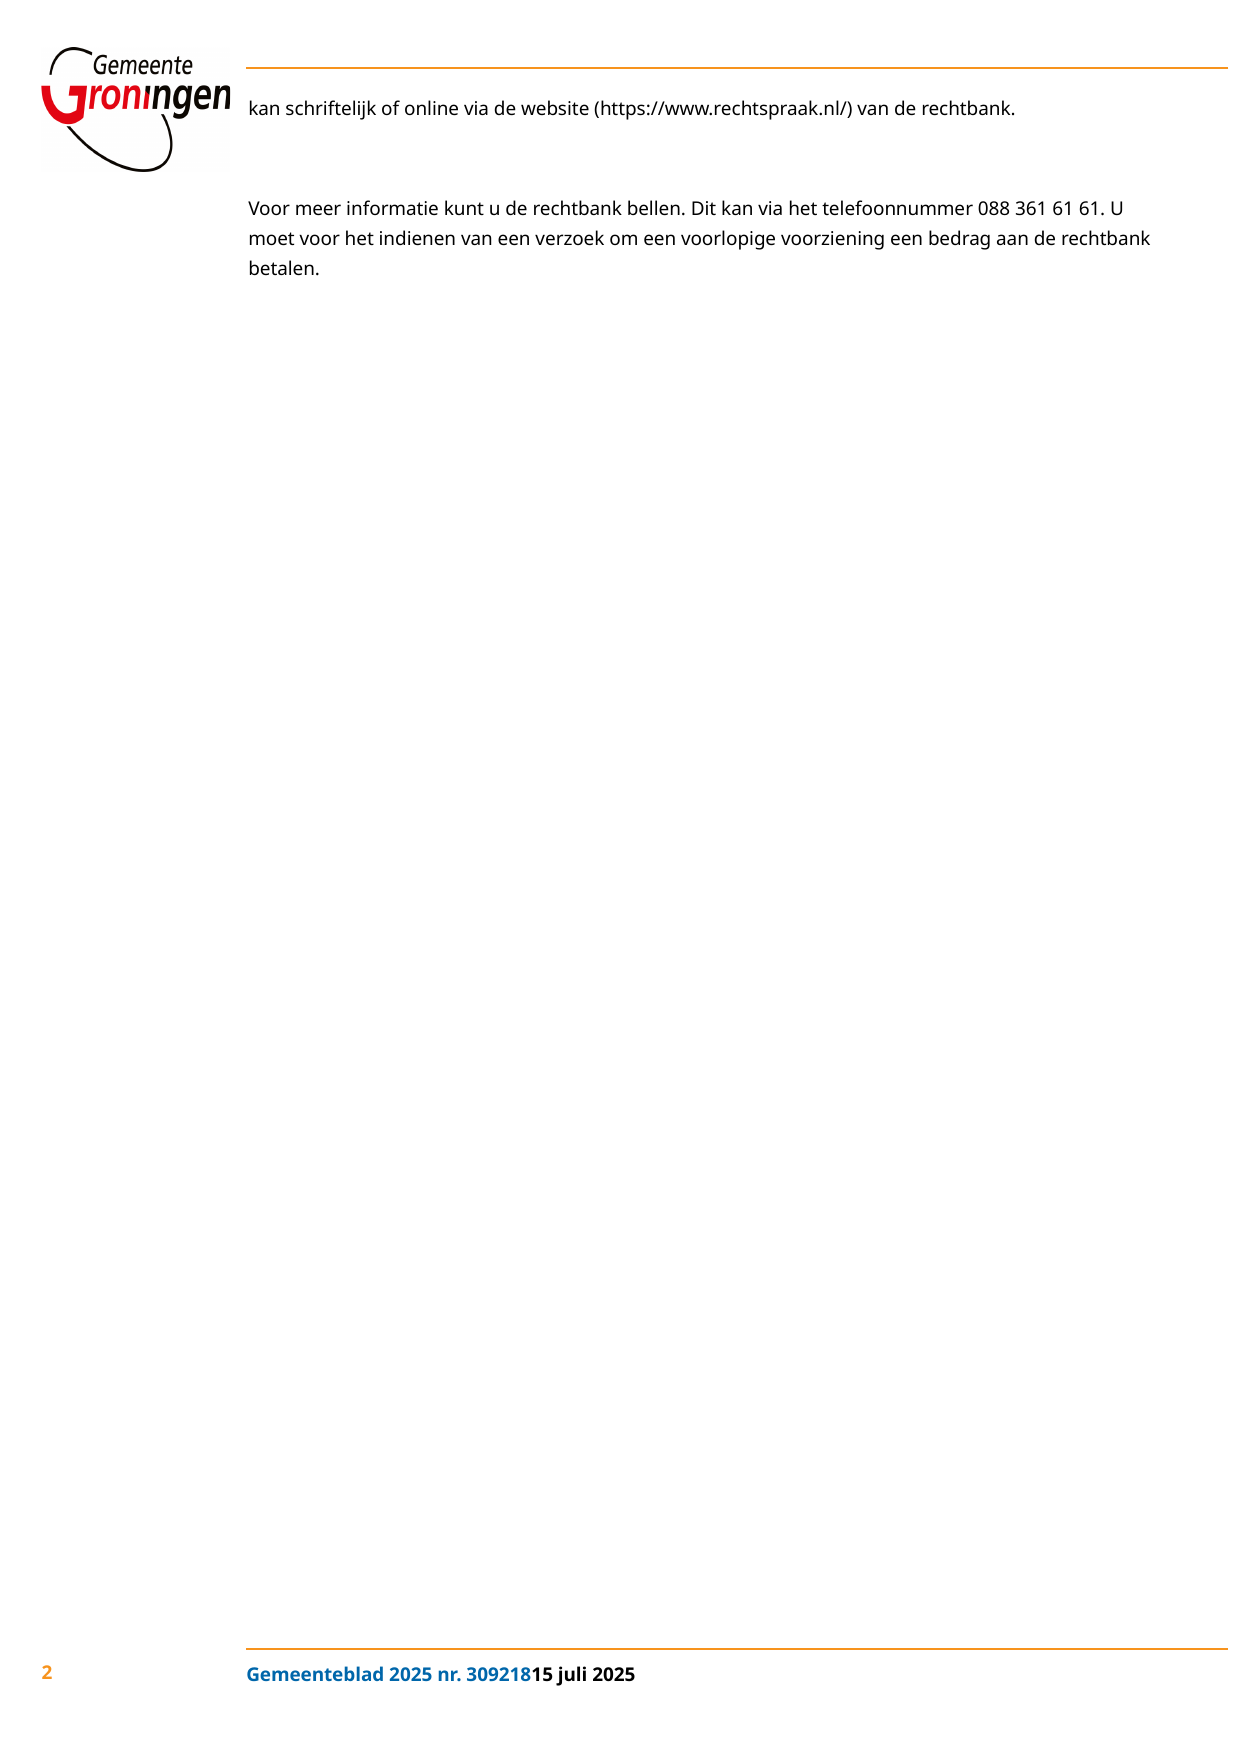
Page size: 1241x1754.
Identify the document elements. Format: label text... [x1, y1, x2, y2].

picture [41, 47, 231, 172]
text Voor meer informatie kunt u de rechtbank bellen. Dit kan via het telefoonnummer 088 361 61 61. U moet voor het indienen van een verzoek om een voorlopige voorziening een bedrag aan de rechtbank betalen. [248, 196, 1152, 281]
text kan schriftelijk of online via de website (https://www.rechtspraak.nl/) van de rechtbank. [248, 95, 1152, 121]
